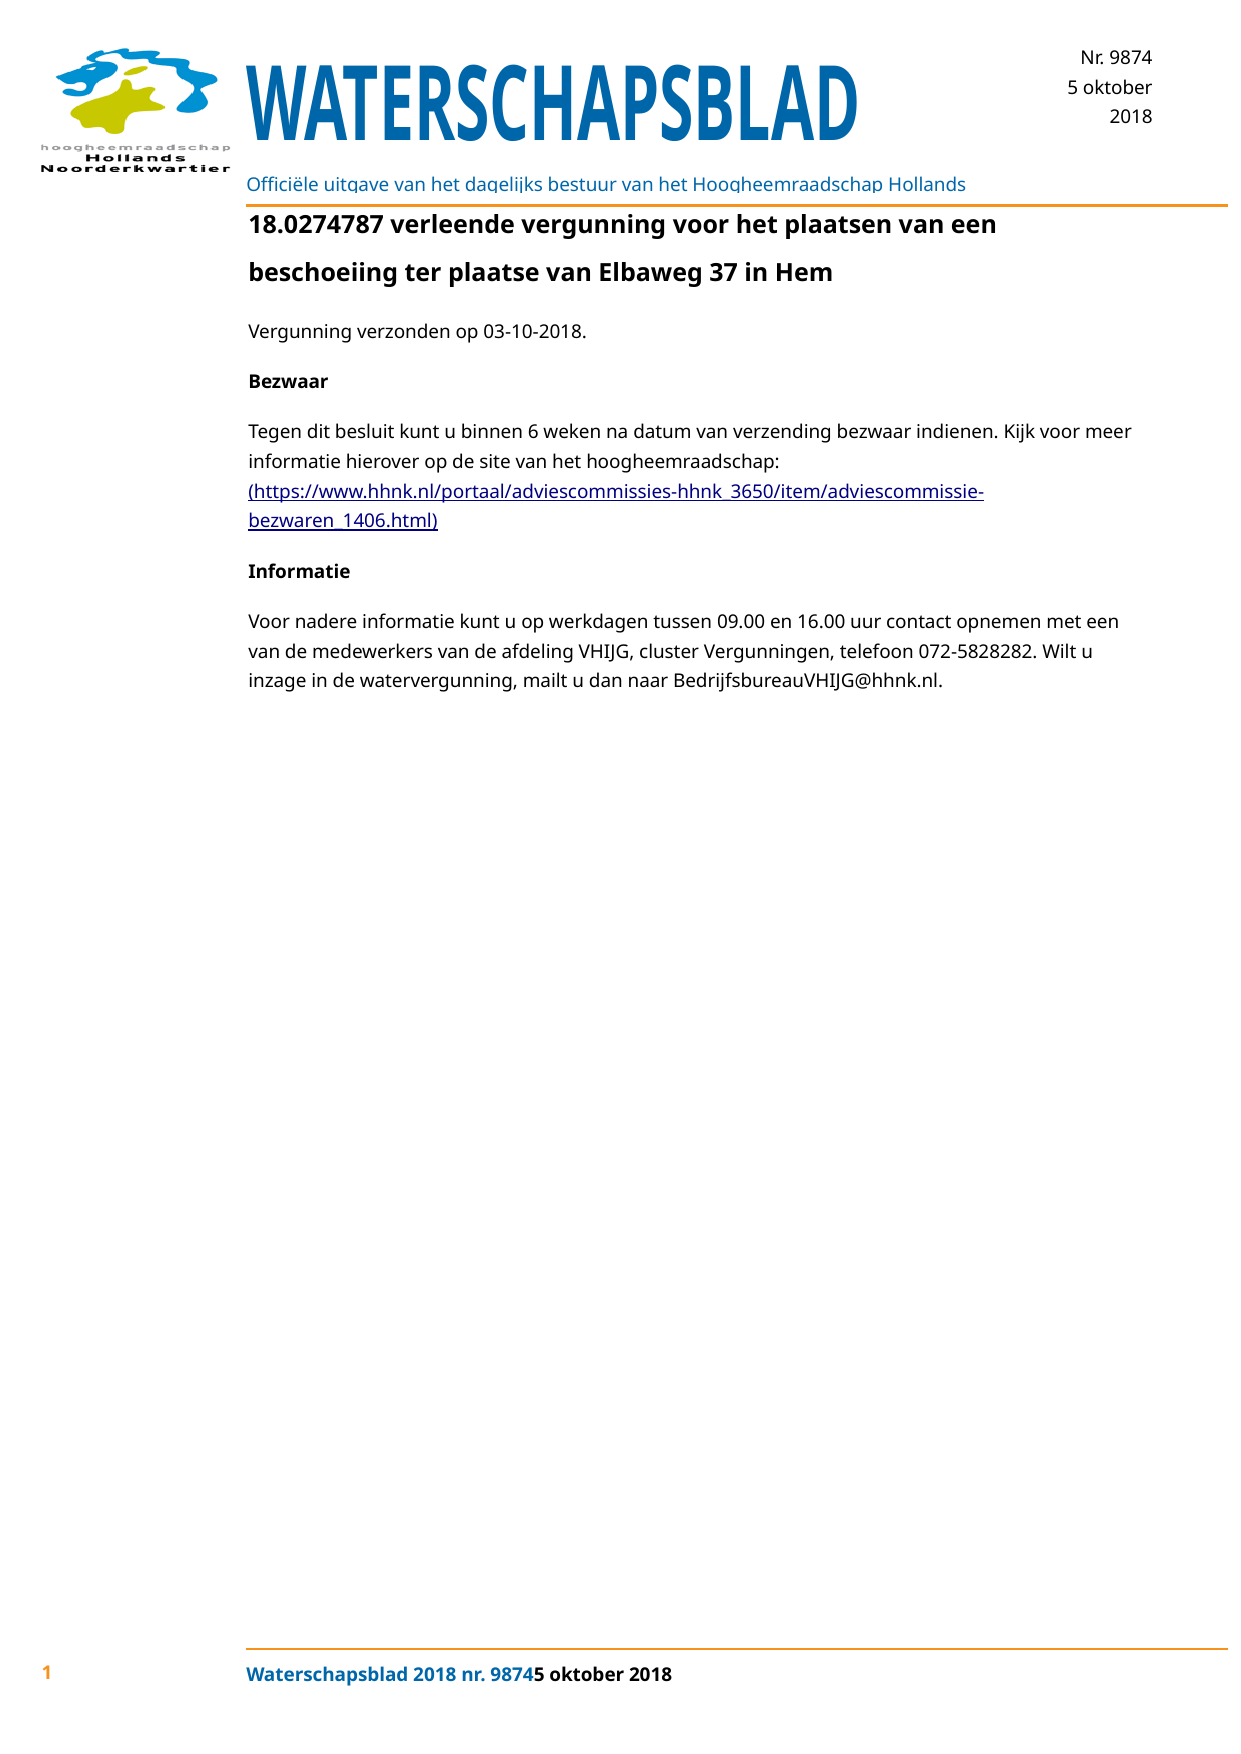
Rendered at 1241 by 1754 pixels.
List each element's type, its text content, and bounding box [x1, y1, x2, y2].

text Voor nadere informatie kunt u op werkdagen tussen 09.00 en 16.00 uur contact opnemen met een van de medewerkers van de afdeling VHIJG, cluster Vergunningen, telefoon 072-5828282. Wilt u inzage in de watervergunning, mailt u dan naar BedrijfsbureauVHIJG@hhnk.nl. [248, 608, 1152, 693]
text Tegen dit besluit kunt u binnen 6 weken na datum van verzending bezwaar indienen. Kijk voor meer informatie hierover op de site van het hoogheemraadschap: (https://www.hhnk.nl/portaal/adviescommissies-hhnk_3650/item/adviescommissie-bezwaren_1406.html) [248, 419, 1152, 533]
text Informatie [248, 558, 1152, 584]
picture [41, 47, 231, 172]
text 18.0274787 verleende vergunning voor het plaatsen van een beschoeiing ter plaatse van Elbaweg 37 in Hem [248, 207, 1152, 288]
text Vergunning verzonden op 03-10-2018. [248, 318, 1152, 344]
text Bezwaar [248, 368, 1152, 394]
